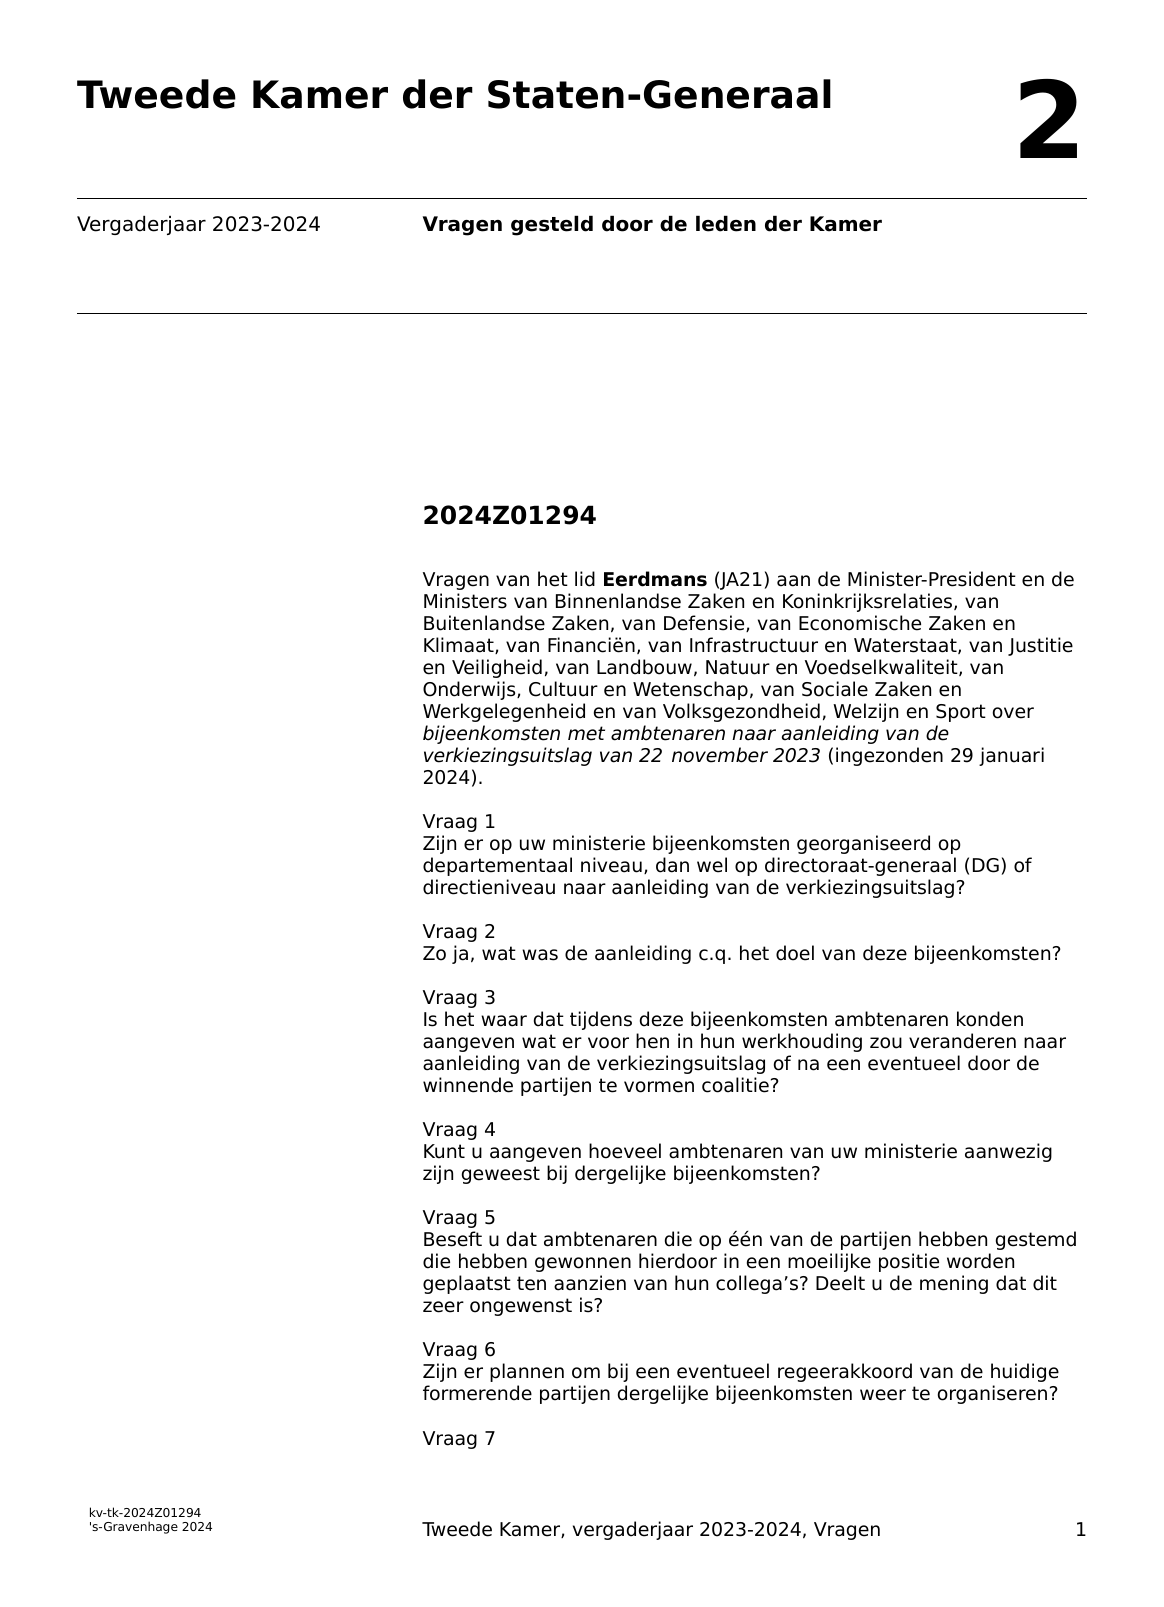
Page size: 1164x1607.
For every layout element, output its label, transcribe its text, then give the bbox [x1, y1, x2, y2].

text Zijn er op uw ministerie bijeenkomsten georganiseerd op departementaal niveau, dan wel op directoraat-generaal (DG) of directieniveau naar aanleiding van de verkiezingsuitslag? [422, 833, 1087, 899]
text 2024Z01294 [422, 501, 1087, 531]
text Vraag 7 [422, 1427, 1087, 1449]
text Vraag 5 [422, 1207, 1087, 1229]
table_cell Vergaderjaar 2023-2024 [77, 199, 422, 313]
text Vraag 6 [422, 1339, 1087, 1361]
text Zo ja, wat was de aanleiding c.q. het doel van deze bijeenkomsten? [422, 943, 1087, 965]
text Vragen van het lid Eerdmans (JA21) aan de Minister-President en de Ministers van Binnenlandse Zaken en Koninkrijksrelaties, van Buitenlandse Zaken, van Defensie, van Economische Zaken en Klimaat, van Financiën, van Infrastructuur en Waterstaat, van Justitie en Veiligheid, van Landbouw, Natuur en Voedselkwaliteit, van Onderwijs, Cultuur en Wetenschap, van Sociale Zaken en Werkgelegenheid en van Volksgezondheid, Welzijn en Sport over bijeenkomsten met ambtenaren naar aanleiding van de verkiezingsuitslag van 22 november 2023 (ingezonden 29 januari 2024). [422, 569, 1087, 788]
text Vraag 4 [422, 1119, 1087, 1141]
text Is het waar dat tijdens deze bijeenkomsten ambtenaren konden aangeven wat er voor hen in hun werkhouding zou veranderen naar aanleiding van de verkiezingsuitslag of na een eventueel door de winnende partijen te vormen coalitie? [422, 1009, 1087, 1097]
text Beseft u dat ambtenaren die op één van de partijen hebben gestemd die hebben gewonnen hierdoor in een moeilijke positie worden geplaatst ten aanzien van hun collega’s? Deelt u de mening dat dit zeer ongewenst is? [422, 1229, 1087, 1317]
text 's-Gravenhage 2024 [88, 1520, 323, 1534]
table_cell Vragen gesteld door de leden der Kamer [422, 199, 1087, 313]
table_header Tweede Kamer der Staten-Generaal [77, 59, 886, 198]
text Kunt u aangeven hoeveel ambtenaren van uw ministerie aanwezig zijn geweest bij dergelijke bijeenkomsten? [422, 1141, 1087, 1185]
text Vraag 3 [422, 987, 1087, 1009]
table_header 2 [886, 59, 1087, 198]
text Zijn er plannen om bij een eventueel regeerakkoord van de huidige formerende partijen dergelijke bijeenkomsten weer te organiseren? [422, 1361, 1087, 1405]
text Vraag 2 [422, 921, 1087, 943]
text kv-tk-2024Z01294 [88, 1506, 323, 1520]
text Vraag 1 [422, 811, 1087, 833]
